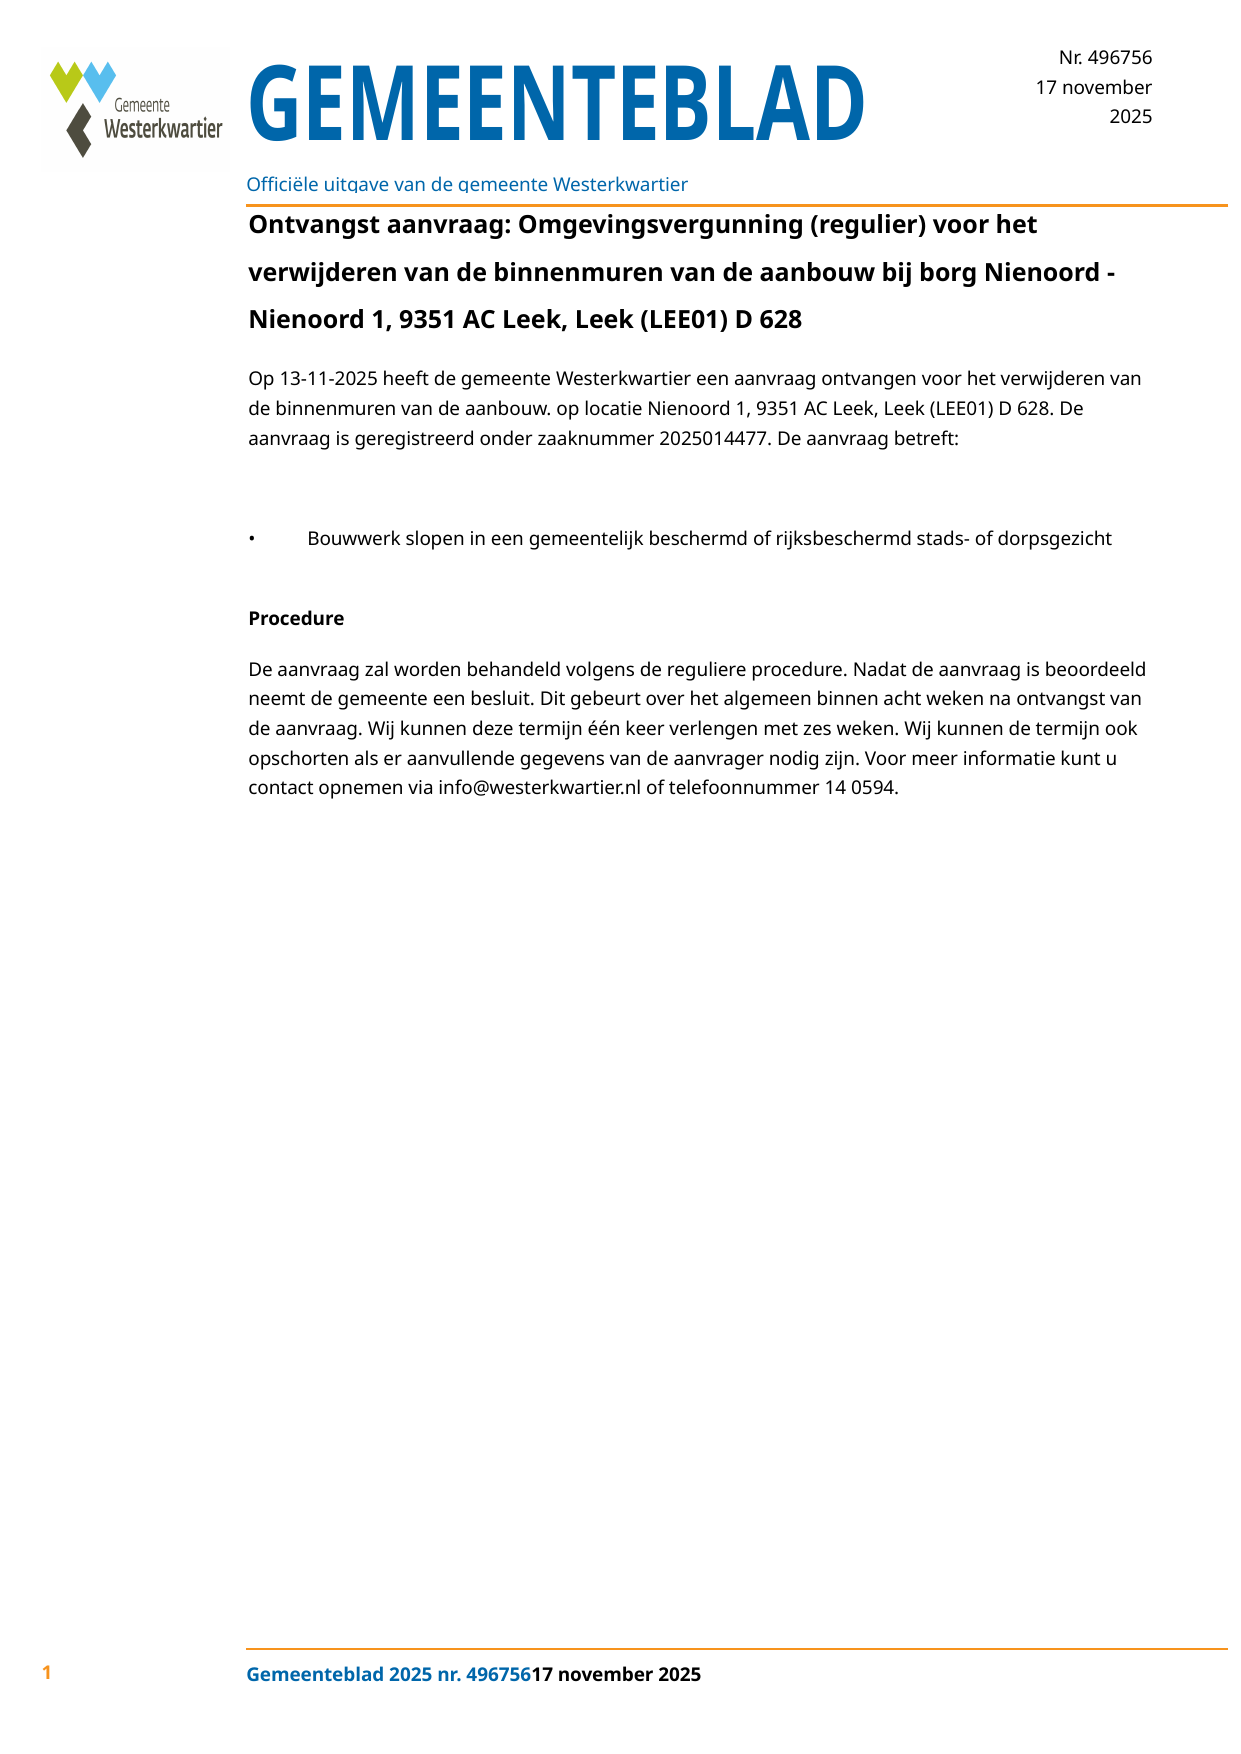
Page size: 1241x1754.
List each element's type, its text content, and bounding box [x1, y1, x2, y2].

text Procedure [248, 606, 1152, 631]
picture [41, 47, 231, 172]
text De aanvraag zal worden behandeld volgens de reguliere procedure. Nadat de aanvraag is beoordeeld neemt de gemeente een besluit. Dit gebeurt over het algemeen binnen acht weken na ontvangst van de aanvraag. Wij kunnen deze termijn één keer verlengen met zes weken. Wij kunnen de termijn ook opschorten als er aanvullende gegevens van de aanvrager nodig zijn. Voor meer informatie kunt u contact opnemen via info@westerkwartier.nl of telefoonnummer 14 0594. [248, 656, 1152, 800]
list Bouwwerk slopen in een gemeentelijk beschermd of rijksbeschermd stads- of dorpsgezicht [248, 526, 1152, 551]
text Ontvangst aanvraag: Omgevingsvergunning (regulier) voor het verwijderen van de binnenmuren van de aanbouw bij borg Nienoord - Nienoord 1, 9351 AC Leek, Leek (LEE01) D 628 [248, 207, 1152, 336]
text Op 13-11-2025 heeft de gemeente Westerkwartier een aanvraag ontvangen voor het verwijderen van de binnenmuren van de aanbouw. op locatie Nienoord 1, 9351 AC Leek, Leek (LEE01) D 628. De aanvraag is geregistreerd onder zaaknummer 2025014477. De aanvraag betreft: [248, 366, 1152, 450]
